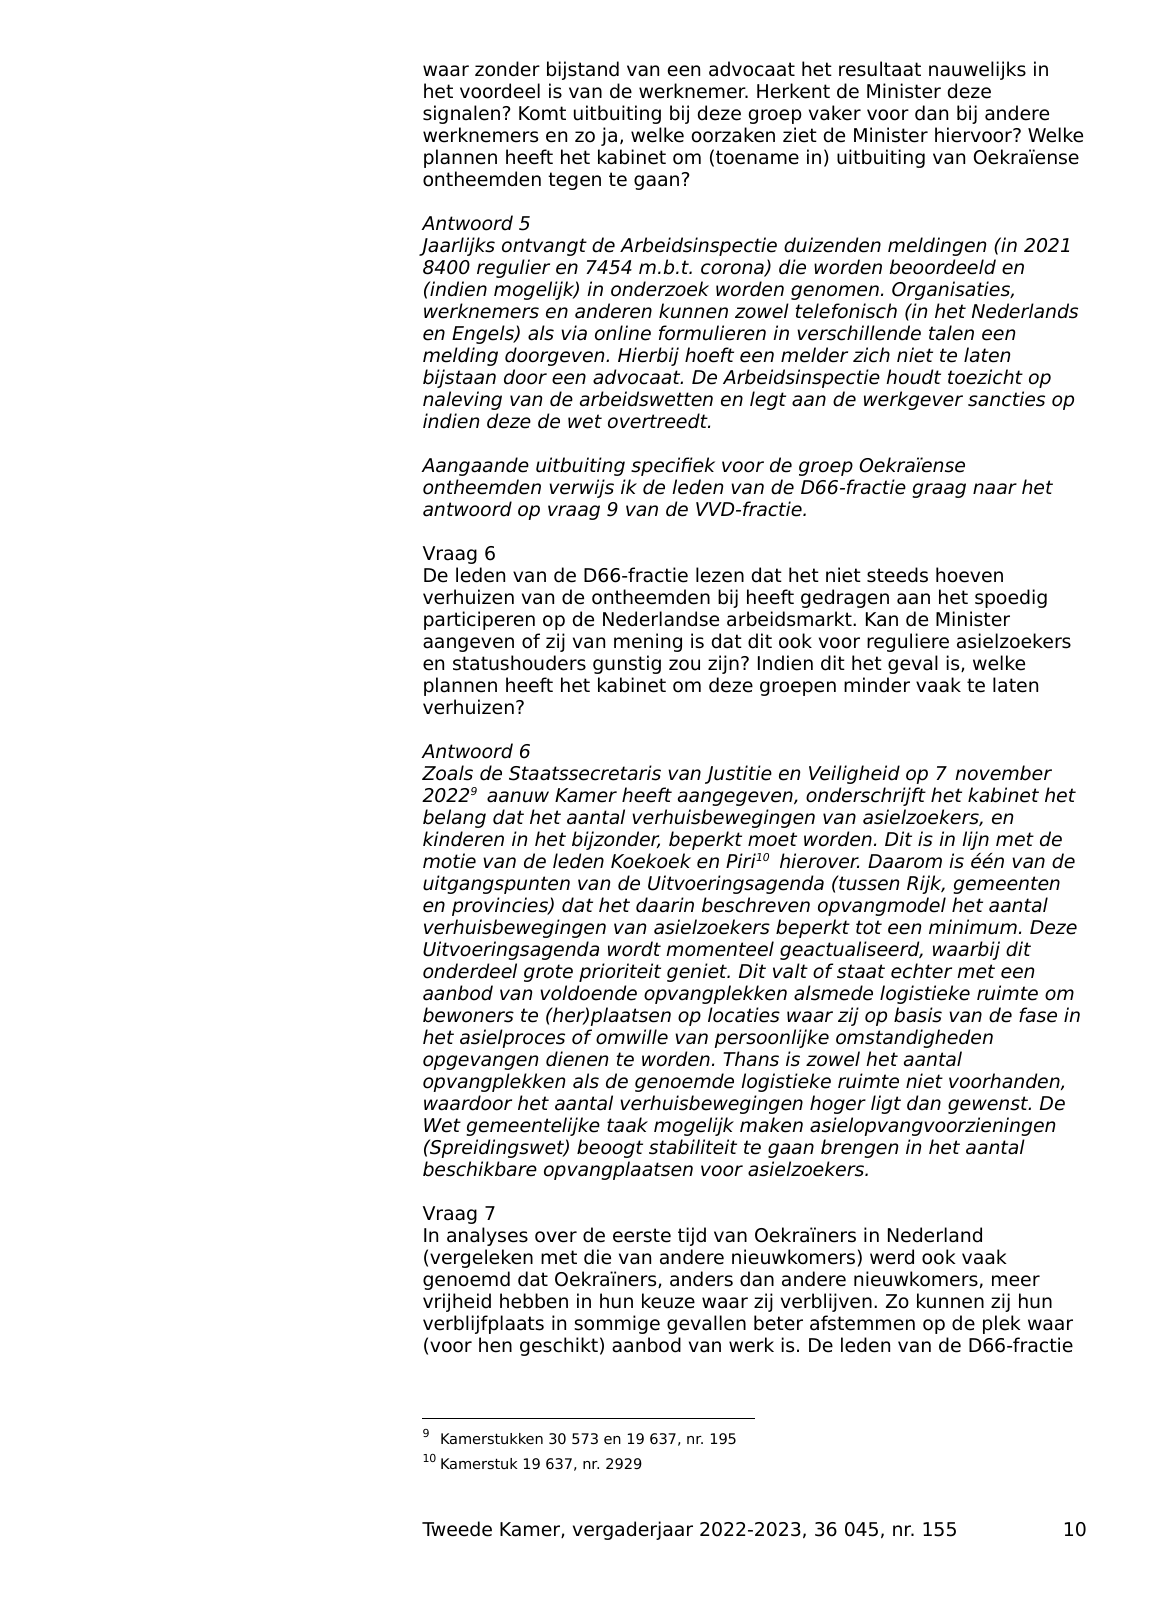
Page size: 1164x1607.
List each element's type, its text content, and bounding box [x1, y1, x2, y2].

text In analyses over de eerste tijd van Oekraïners in Nederland (vergeleken met die van andere nieuwkomers) werd ook vaak genoemd dat Oekraïners, anders dan andere nieuwkomers, meer vrijheid hebben in hun keuze waar zij verblijven. Zo kunnen zij hun verblijfplaats in sommige gevallen beter afstemmen op de plek waar (voor hen geschikt) aanbod van werk is. De leden van de D66-fractie [422, 1225, 1087, 1357]
text Vraag 7 [422, 1203, 1087, 1225]
text Vraag 6 [422, 543, 1087, 565]
text Jaarlijks ontvangt de Arbeidsinspectie duizenden meldingen (in 2021 8400 regulier en 7454 m.b.t. corona) die worden beoordeeld en (indien mogelijk) in onderzoek worden genomen. Organisaties, werknemers en anderen kunnen zowel telefonisch (in het Nederlands en Engels) als via online formulieren in verschillende talen een melding doorgeven. Hierbij hoeft een melder zich niet te laten bijstaan door een advocaat. De Arbeidsinspectie houdt toezicht op naleving van de arbeidswetten en legt aan de werkgever sancties op indien deze de wet overtreedt. [422, 235, 1087, 433]
text De leden van de D66-fractie lezen dat het niet steeds hoeven verhuizen van de ontheemden bij heeft gedragen aan het spoedig participeren op de Nederlandse arbeidsmarkt. Kan de Minister aangeven of zij van mening is dat dit ook voor reguliere asielzoekers en statushouders gunstig zou zijn? Indien dit het geval is, welke plannen heeft het kabinet om deze groepen minder vaak te laten verhuizen? [422, 565, 1087, 719]
text Antwoord 5 [422, 213, 1087, 235]
text Aangaande uitbuiting specifiek voor de groep Oekraïense ontheemden verwijs ik de leden van de D66-fractie graag naar het antwoord op vraag 9 van de VVD-fractie. [422, 455, 1087, 521]
text Zoals de Staatssecretaris van Justitie en Veiligheid op 7 november 2022 aanuw Kamer heeft aangegeven, onderschrijft het kabinet het belang dat het aantal verhuisbewegingen van asielzoekers, en kinderen in het bijzonder, beperkt moet worden. Dit is in lijn met de motie van de leden Koekoek en Piri hierover. Daarom is één van de uitgangspunten van de Uitvoeringsagenda (tussen Rijk, gemeenten en provincies) dat het daarin beschreven opvangmodel het aantal verhuisbewegingen van asielzoekers beperkt tot een minimum. Deze Uitvoeringsagenda wordt momenteel geactualiseerd, waarbij dit onderdeel grote prioriteit geniet. Dit valt of staat echter met een aanbod van voldoende opvangplekken alsmede logistieke ruimte om bewoners te (her)plaatsen op locaties waar zij op basis van de fase in het asielproces of omwille van persoonlijke omstandigheden opgevangen dienen te worden. Thans is zowel het aantal opvangplekken als de genoemde logistieke ruimte niet voorhanden, waardoor het aantal verhuisbewegingen hoger ligt dan gewenst. De Wet gemeentelijke taak mogelijk maken asielopvangvoorzieningen (Spreidingswet) beoogt stabiliteit te gaan brengen in het aantal beschikbare opvangplaatsen voor asielzoekers. [422, 763, 1087, 1181]
text waar zonder bijstand van een advocaat het resultaat nauwelijks in het voordeel is van de werknemer. Herkent de Minister deze signalen? Komt uitbuiting bij deze groep vaker voor dan bij andere werknemers en zo ja, welke oorzaken ziet de Minister hiervoor? Welke plannen heeft het kabinet om (toename in) uitbuiting van Oekraïense ontheemden tegen te gaan? [422, 59, 1087, 191]
text Kamerstuk 19 637, nr. 2929 [422, 1452, 1087, 1474]
text Antwoord 6 [422, 741, 1087, 763]
text Kamerstukken 30 573 en 19 637, nr. 195 [422, 1427, 1087, 1449]
